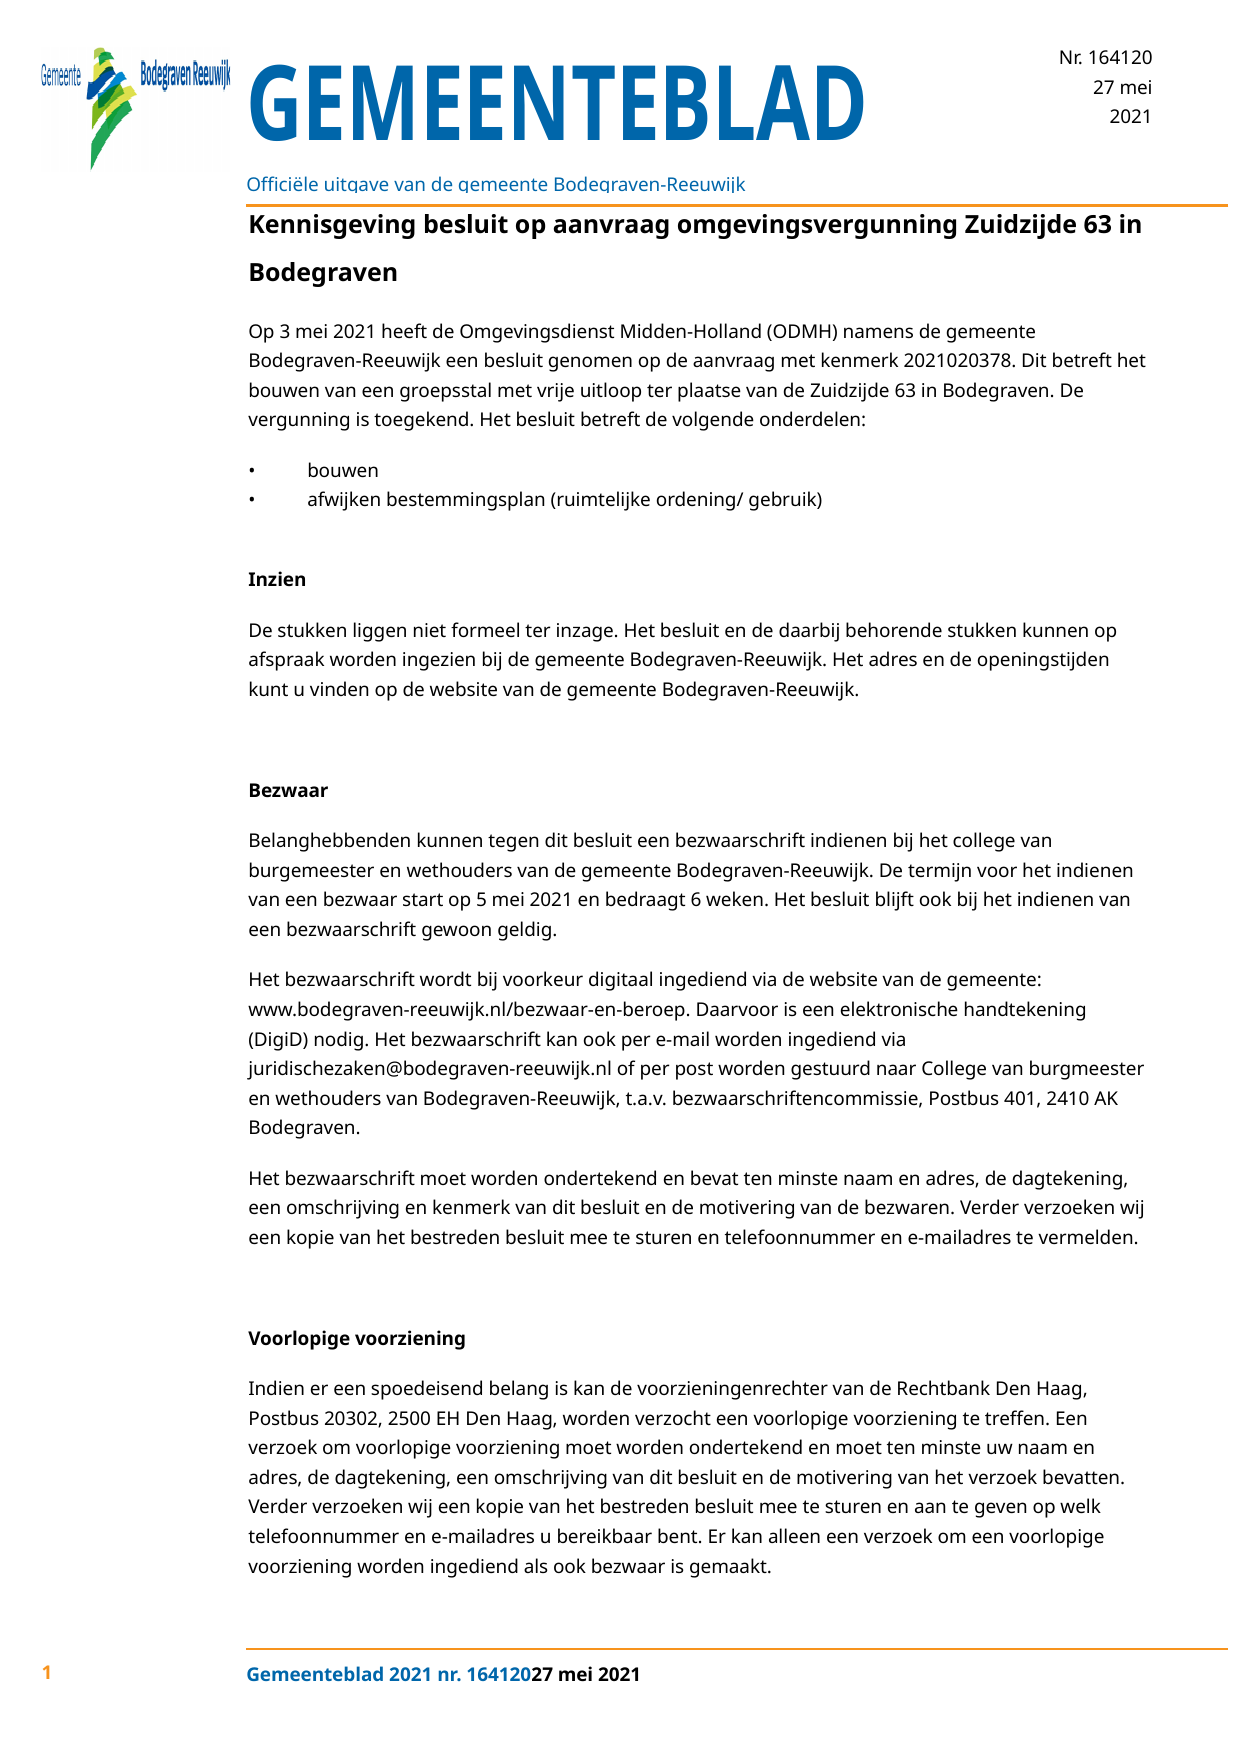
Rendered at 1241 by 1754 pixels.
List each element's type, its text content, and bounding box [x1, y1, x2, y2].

text Het bezwaarschrift wordt bij voorkeur digitaal ingediend via de website van de gemeente: www.bodegraven-reeuwijk.nl/bezwaar-en-beroep. Daarvoor is een elektronische handtekening (DigiD) nodig. Het bezwaarschrift kan ook per e-mail worden ingediend via juridischezaken@bodegraven-reeuwijk.nl of per post worden gestuurd naar College van burgmeester en wethouders van Bodegraven-Reeuwijk, t.a.v. bezwaarschriftencommissie, Postbus 401, 2410 AK Bodegraven. [248, 967, 1152, 1140]
picture [41, 47, 231, 172]
text Voorlopige voorziening [248, 1325, 1152, 1351]
text Belanghebbenden kunnen tegen dit besluit een bezwaarschrift indienen bij het college van burgemeester en wethouders van de gemeente Bodegraven-Reeuwijk. De termijn voor het indienen van een bezwaar start op 5 mei 2021 en bedraagt 6 weken. Het besluit blijft ook bij het indienen van een bezwaarschrift gewoon geldig. [248, 827, 1152, 942]
text Het bezwaarschrift moet worden ondertekend en bevat ten minste naam en adres, de dagtekening, een omschrijving en kenmerk van dit besluit en de motivering van de bezwaren. Verder verzoeken wij een kopie van het bestreden besluit mee te sturen en telefoonnummer en e-mailadres te vermelden. [248, 1165, 1152, 1250]
text Op 3 mei 2021 heeft de Omgevingsdienst Midden-Holland (ODMH) namens de gemeente Bodegraven-Reeuwijk een besluit genomen op de aanvraag met kenmerk 2021020378. Dit betreft het bouwen van een groepsstal met vrije uitloop ter plaatse van de Zuidzijde 63 in Bodegraven. De vergunning is toegekend. Het besluit betreft de volgende onderdelen: [248, 318, 1152, 432]
text Indien er een spoedeisend belang is kan de voorzieningenrechter van de Rechtbank Den Haag, Postbus 20302, 2500 EH Den Haag, worden verzocht een voorlopige voorziening te treffen. Een verzoek om voorlopige voorziening moet worden ondertekend en moet ten minste uw naam en adres, de dagtekening, een omschrijving van dit besluit en de motivering van het verzoek bevatten. Verder verzoeken wij een kopie van het bestreden besluit mee te sturen en aan te geven op welk telefoonnummer en e-mailadres u bereikbaar bent. Er kan alleen een verzoek om een voorlopige voorziening worden ingediend als ook bezwaar is gemaakt. [248, 1375, 1152, 1579]
text Inzien [248, 567, 1152, 592]
text Bezwaar [248, 777, 1152, 803]
list bouwen [248, 457, 1152, 483]
text De stukken liggen niet formeel ter inzage. Het besluit en de daarbij behorende stukken kunnen op afspraak worden ingezien bij de gemeente Bodegraven-Reeuwijk. Het adres en de openingstijden kunt u vinden op de website van de gemeente Bodegraven-Reeuwijk. [248, 617, 1152, 702]
list afwijken bestemmingsplan (ruimtelijke ordening/ gebruik) [248, 487, 1152, 512]
text Kennisgeving besluit op aanvraag omgevingsvergunning Zuidzijde 63 in Bodegraven [248, 207, 1152, 288]
